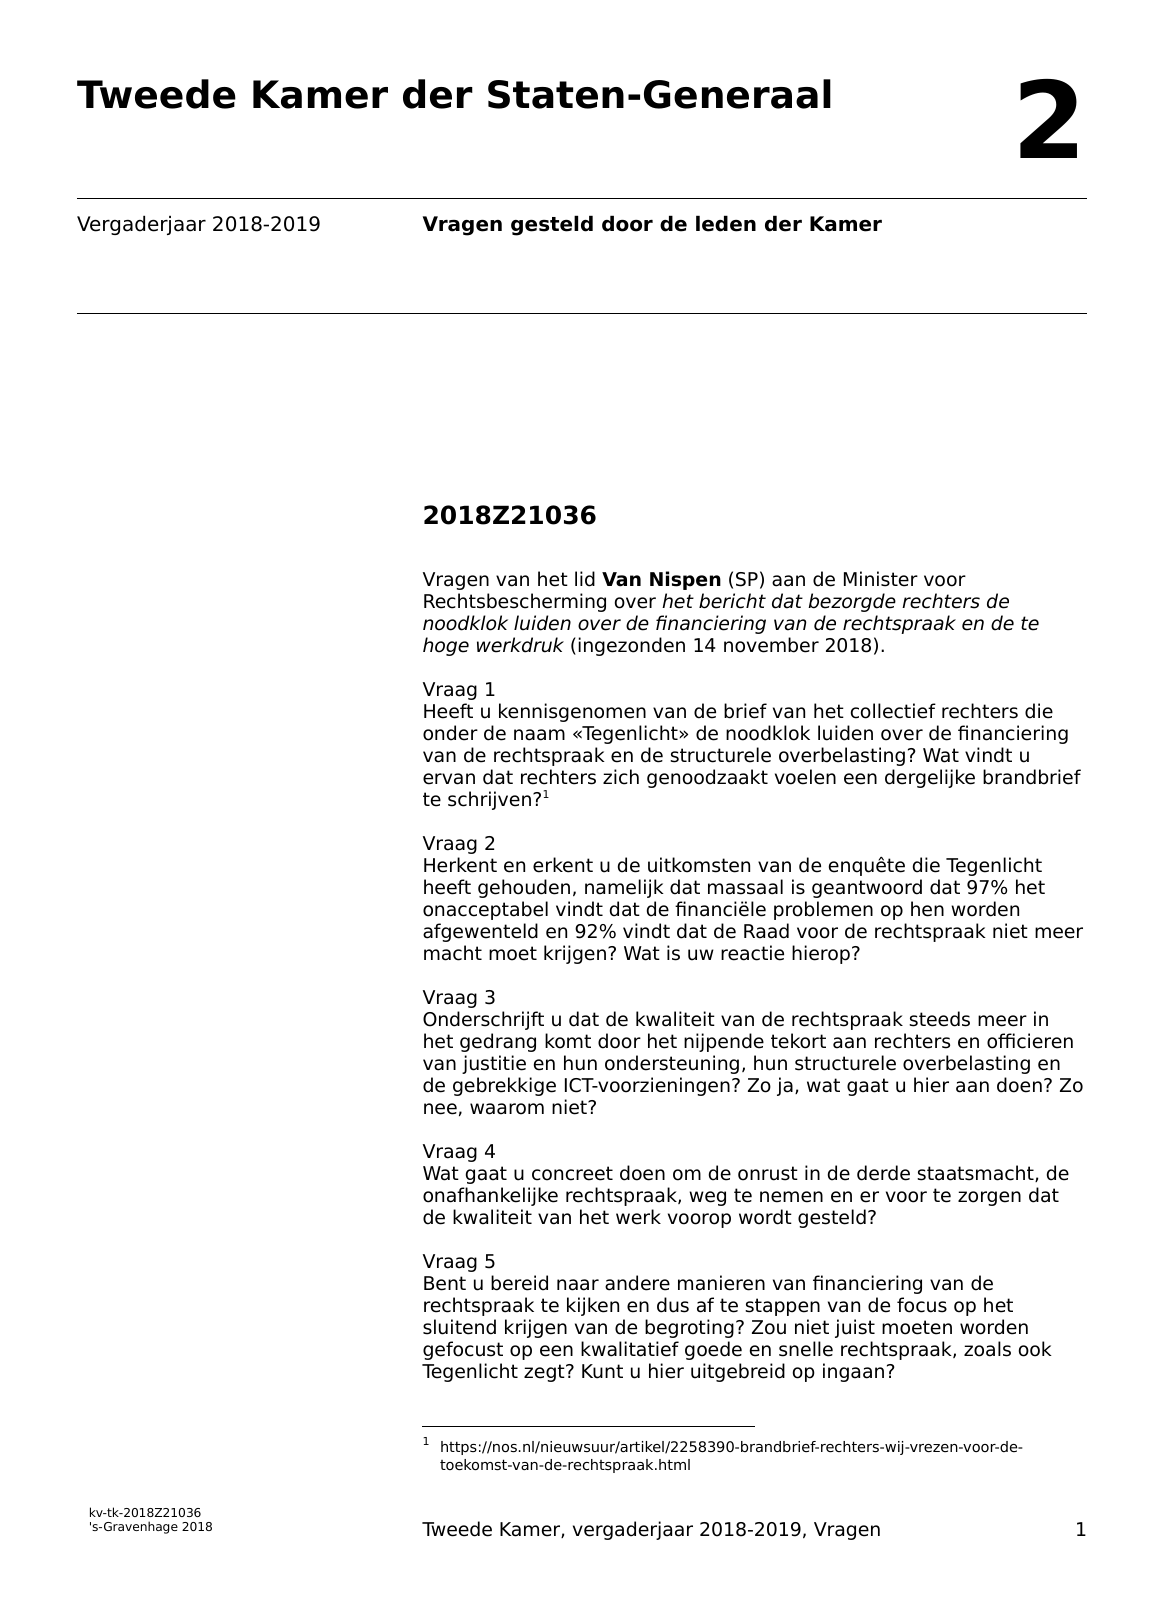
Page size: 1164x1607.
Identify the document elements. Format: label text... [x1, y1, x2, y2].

text Heeft u kennisgenomen van de brief van het collectief rechters die onder de naam «Tegenlicht» de noodklok luiden over de financiering van de rechtspraak en de structurele overbelasting? Wat vindt u ervan dat rechters zich genoodzaakt voelen een dergelijke brandbrief te schrijven? [422, 701, 1087, 811]
table_header Tweede Kamer der Staten-Generaal [77, 59, 886, 198]
table_cell Vergaderjaar 2018-2019 [77, 199, 422, 313]
text Vraag 2 [422, 833, 1087, 855]
text Herkent en erkent u de uitkomsten van de enquête die Tegenlicht heeft gehouden, namelijk dat massaal is geantwoord dat 97% het onacceptabel vindt dat de financiële problemen op hen worden afgewenteld en 92% vindt dat de Raad voor de rechtspraak niet meer macht moet krijgen? Wat is uw reactie hierop? [422, 855, 1087, 965]
text Vraag 3 [422, 987, 1087, 1009]
text Onderschrijft u dat de kwaliteit van de rechtspraak steeds meer in het gedrang komt door het nijpende tekort aan rechters en officieren van justitie en hun ondersteuning, hun structurele overbelasting en de gebrekkige ICT-voorzieningen? Zo ja, wat gaat u hier aan doen? Zo nee, waarom niet? [422, 1009, 1087, 1119]
text 2018Z21036 [422, 501, 1087, 531]
table_cell Vragen gesteld door de leden der Kamer [422, 199, 1087, 313]
text Vraag 5 [422, 1251, 1087, 1273]
text Vragen van het lid Van Nispen (SP) aan de Minister voor Rechtsbescherming over het bericht dat bezorgde rechters de noodklok luiden over de financiering van de rechtspraak en de te hoge werkdruk (ingezonden 14 november 2018). [422, 569, 1087, 657]
text https://nos.nl/nieuwsuur/artikel/2258390-brandbrief-rechters-wij-vrezen-voor-de-toekomst-van-de-rechtspraak.html [422, 1435, 1087, 1474]
text 's-Gravenhage 2018 [88, 1520, 323, 1534]
text Bent u bereid naar andere manieren van financiering van de rechtspraak te kijken en dus af te stappen van de focus op het sluitend krijgen van de begroting? Zou niet juist moeten worden gefocust op een kwalitatief goede en snelle rechtspraak, zoals ook Tegenlicht zegt? Kunt u hier uitgebreid op ingaan? [422, 1273, 1087, 1383]
text Wat gaat u concreet doen om de onrust in de derde staatsmacht, de onafhankelijke rechtspraak, weg te nemen en er voor te zorgen dat de kwaliteit van het werk voorop wordt gesteld? [422, 1163, 1087, 1229]
text Vraag 4 [422, 1141, 1087, 1163]
text Vraag 1 [422, 679, 1087, 701]
text kv-tk-2018Z21036 [88, 1506, 323, 1520]
table_header 2 [886, 59, 1087, 198]
